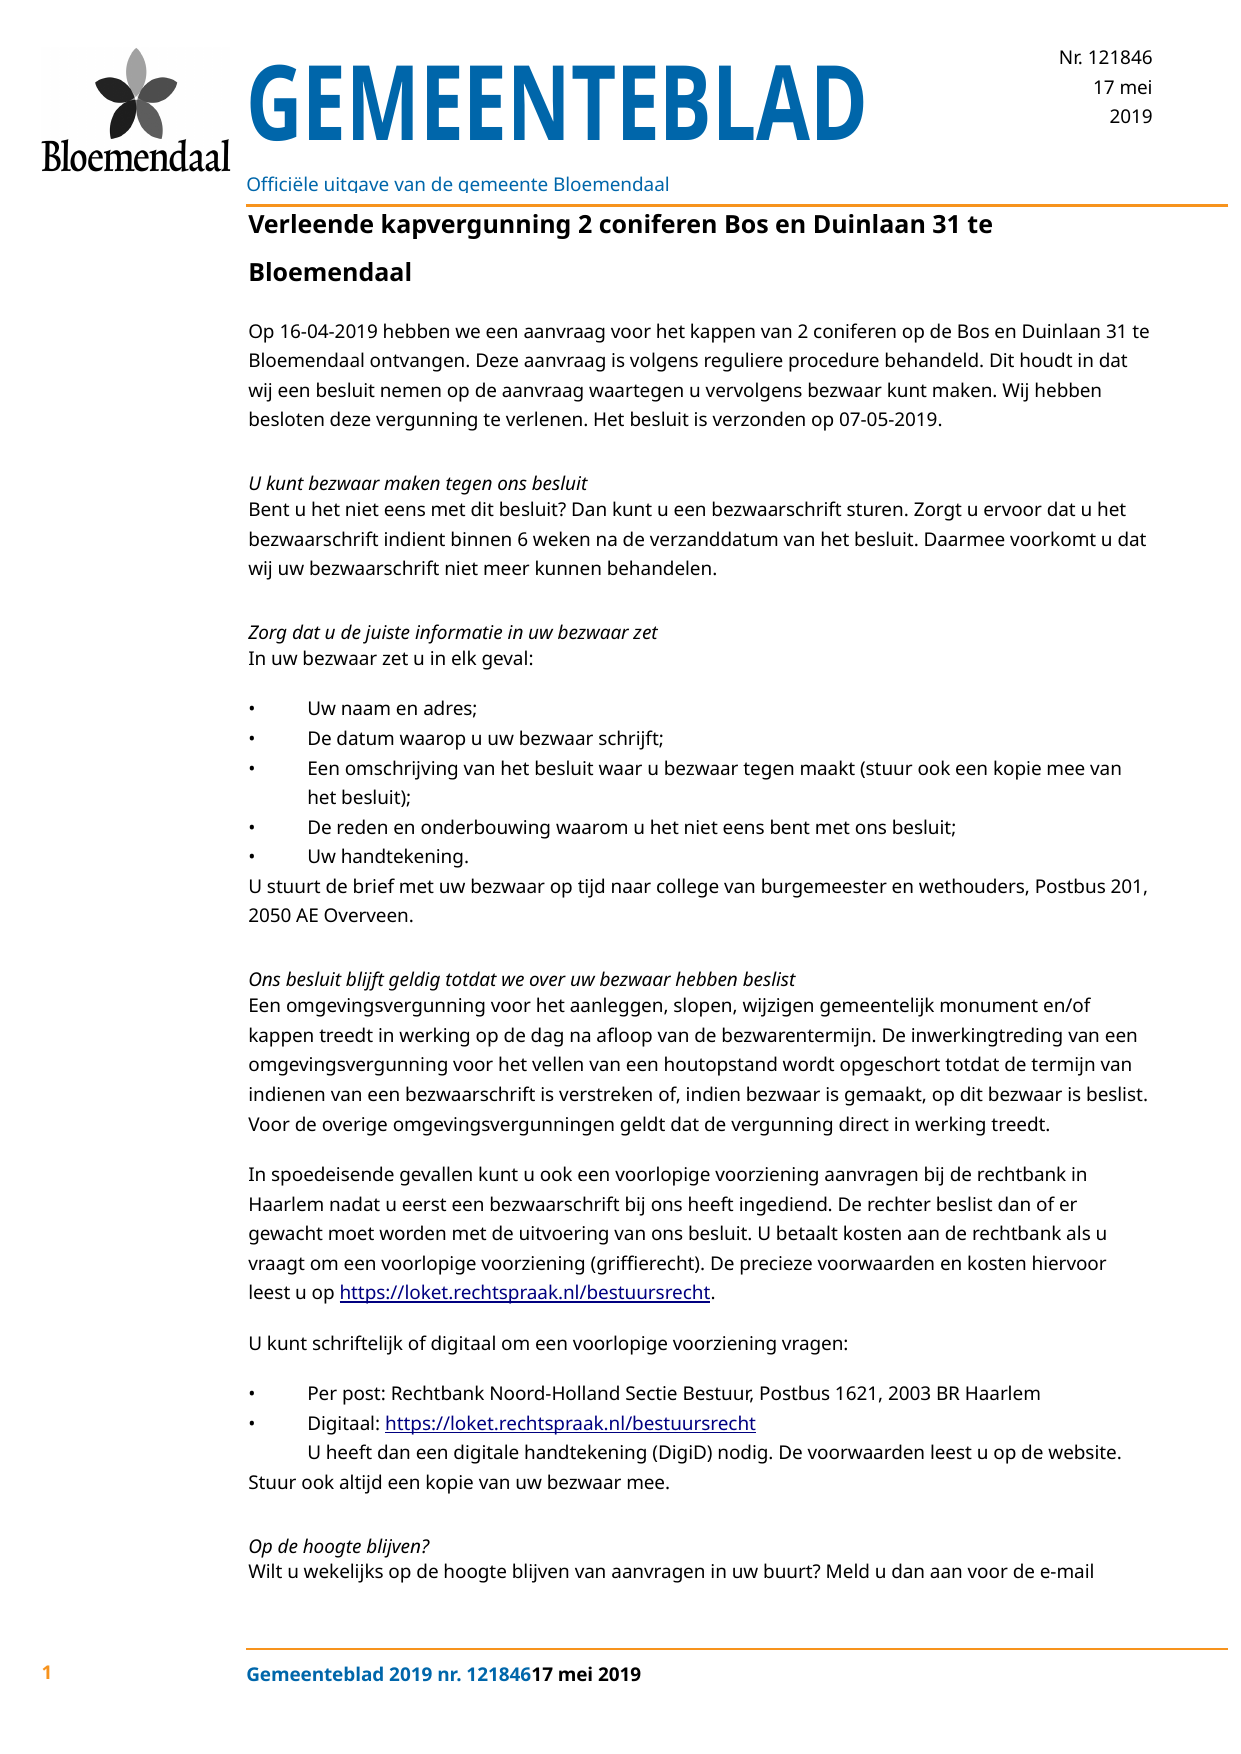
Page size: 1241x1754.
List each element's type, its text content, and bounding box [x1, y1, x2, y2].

text Verleende kapvergunning 2 coniferen Bos en Duinlaan 31 te Bloemendaal [248, 207, 1152, 288]
list Per post: Rechtbank Noord-Holland Sectie Bestuur, Postbus 1621, 2003 BR Haarlem [248, 1380, 1152, 1406]
text Een omgevingsvergunning voor het aanleggen, slopen, wijzigen gemeentelijk monument en/of kappen treedt in werking op de dag na afloop van de bezwarentermijn. De inwerkingtreding van een omgevingsvergunning voor het vellen van een houtopstand wordt opgeschort totdat de termijn van indienen van een bezwaarschrift is verstreken of, indien bezwaar is gemaakt, op dit bezwaar is beslist. Voor de overige omgevingsvergunningen geldt dat de vergunning direct in werking treedt. [248, 992, 1152, 1136]
text Zorg dat u de juiste informatie in uw bezwaar zet [248, 619, 1152, 645]
text U kunt schriftelijk of digitaal om een voorlopige voorziening vragen: [248, 1330, 1152, 1356]
text Op de hoogte blijven? [248, 1533, 1152, 1559]
text Op 16-04-2019 hebben we een aanvraag voor het kappen van 2 coniferen op de Bos en Duinlaan 31 te Bloemendaal ontvangen. Deze aanvraag is volgens reguliere procedure behandeld. Dit houdt in dat wij een besluit nemen op de aanvraag waartegen u vervolgens bezwaar kunt maken. Wij hebben besloten deze vergunning te verlenen. Het besluit is verzonden op 07-05-2019. [248, 318, 1152, 432]
text U kunt bezwaar maken tegen ons besluit [248, 471, 1152, 496]
list De datum waarop u uw bezwaar schrijft; [248, 725, 1152, 751]
text U stuurt de brief met uw bezwaar op tijd naar college van burgemeester en wethouders, Postbus 201, 2050 AE Overveen. [248, 873, 1152, 928]
text Bent u het niet eens met dit besluit? Dan kunt u een bezwaarschrift sturen. Zorgt u ervoor dat u het bezwaarschrift indient binnen 6 weken na de verzanddatum van het besluit. Daarmee voorkomt u dat wij uw bezwaarschrift niet meer kunnen behandelen. [248, 496, 1152, 581]
text Wilt u wekelijks op de hoogte blijven van aanvragen in uw buurt? Meld u dan aan voor de e-mail [248, 1559, 1152, 1584]
list Een omschrijving van het besluit waar u bezwaar tegen maakt (stuur ook een kopie mee van het besluit); [248, 755, 1152, 810]
text In uw bezwaar zet u in elk geval: [248, 645, 1152, 671]
list Digitaal: https://loket.rechtspraak.nl/bestuursrecht [248, 1410, 1152, 1436]
text Stuur ook altijd een kopie van uw bezwaar mee. [248, 1469, 1152, 1495]
list U heeft dan een digitale handtekening (DigiD) nodig. De voorwaarden leest u op de website. [248, 1439, 1152, 1465]
text In spoedeisende gevallen kunt u ook een voorlopige voorziening aanvragen bij de rechtbank in Haarlem nadat u eerst een bezwaarschrift bij ons heeft ingediend. De rechter beslist dan of er gewacht moet worden met de uitvoering van ons besluit. U betaalt kosten aan de rechtbank als u vraagt om een voorlopige voorziening (griffierecht). De precieze voorwaarden en kosten hiervoor leest u op https://loket.rechtspraak.nl/bestuursrecht. [248, 1161, 1152, 1305]
picture [41, 47, 231, 172]
list Uw naam en adres; [248, 696, 1152, 721]
text Ons besluit blijft geldig totdat we over uw bezwaar hebben beslist [248, 967, 1152, 992]
list Uw handtekening. [248, 843, 1152, 869]
list De reden en onderbouwing waarom u het niet eens bent met ons besluit; [248, 814, 1152, 840]
